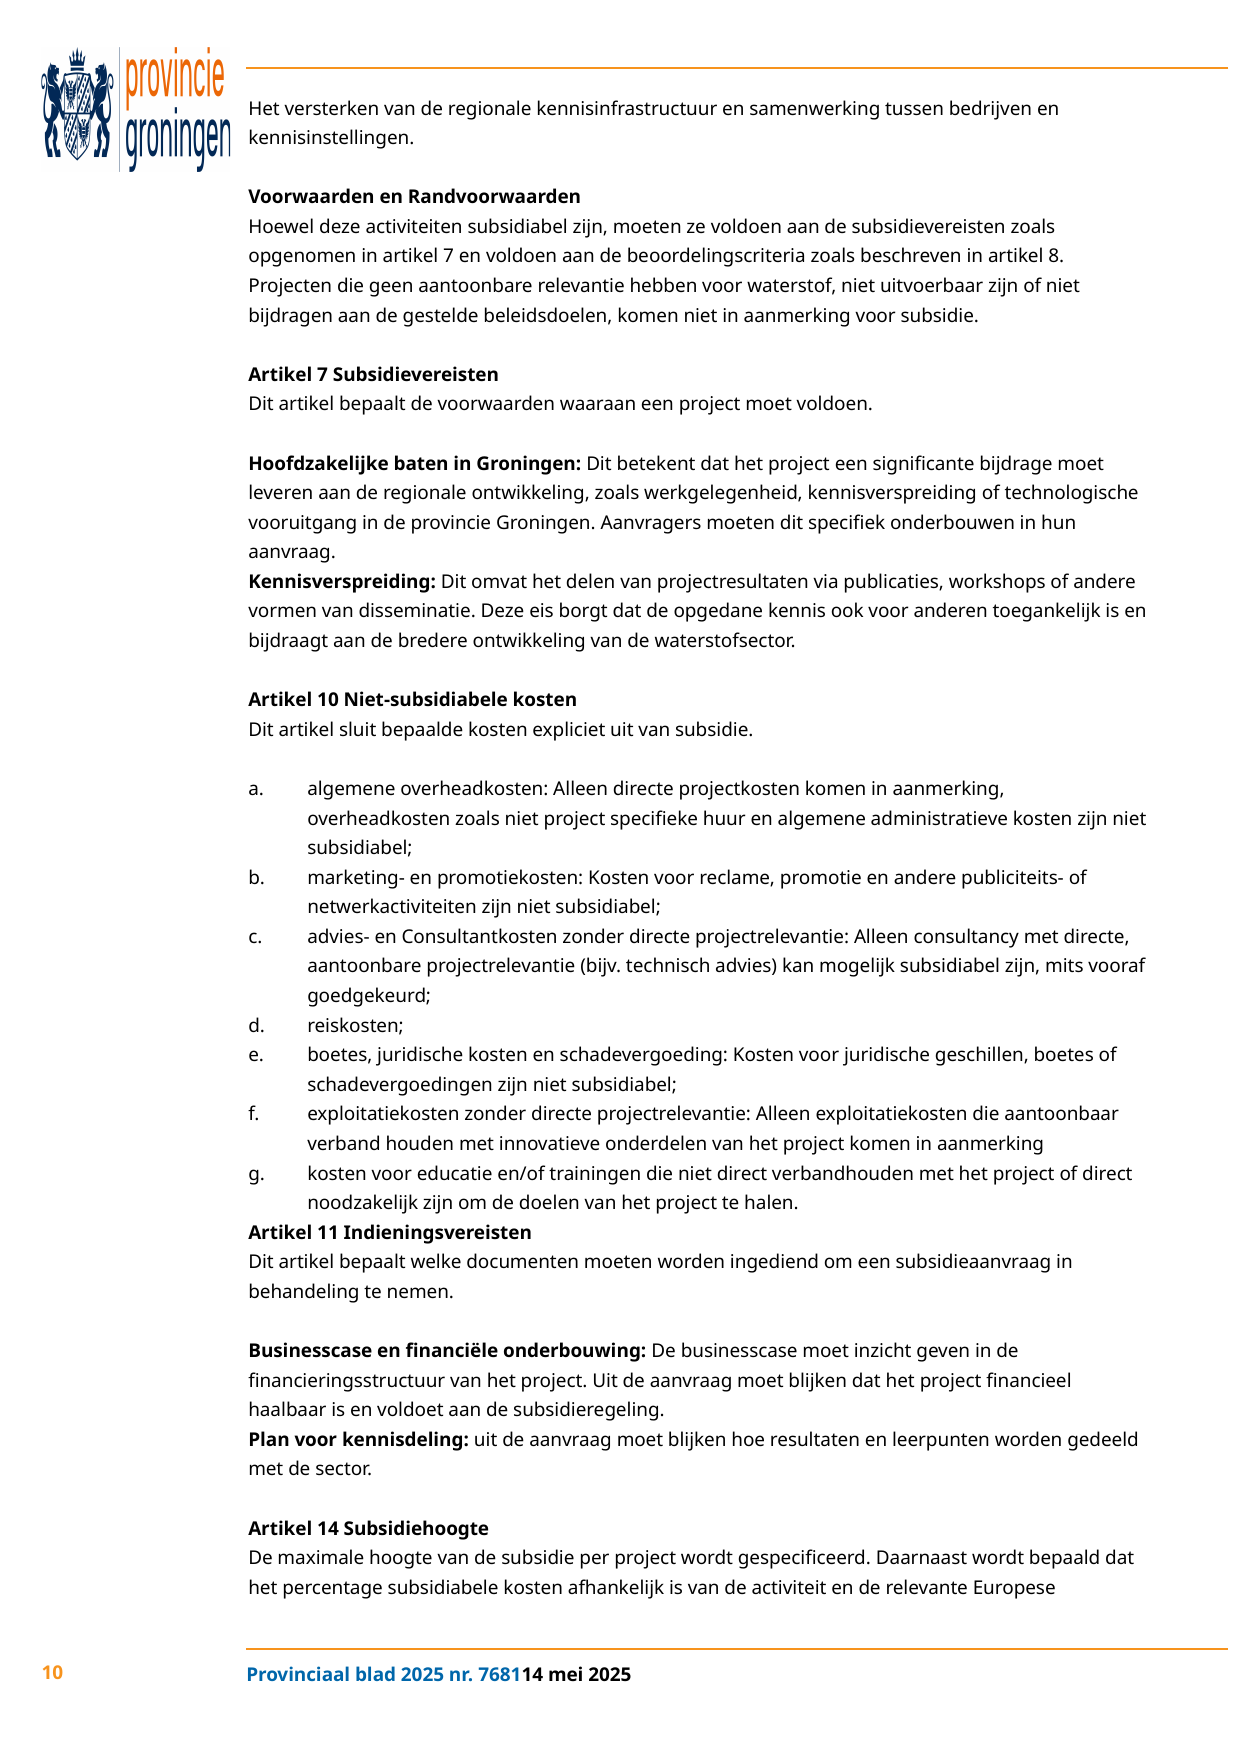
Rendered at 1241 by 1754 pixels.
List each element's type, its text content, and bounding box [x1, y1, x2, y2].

text Dit artikel bepaalt de voorwaarden waaraan een project moet voldoen. [248, 391, 1152, 416]
list marketing- en promotiekosten: Kosten voor reclame, promotie en andere publiciteits- of netwerkactiviteiten zijn niet subsidiabel; [248, 864, 1152, 919]
text Artikel 14 Subsidiehoogte [248, 1515, 1152, 1541]
text Voorwaarden en Randvoorwaarden [248, 183, 1152, 209]
list kosten voor educatie en/of trainingen die niet direct verbandhouden met het project of direct noodzakelijk zijn om de doelen van het project te halen. [248, 1160, 1152, 1215]
list exploitatiekosten zonder directe projectrelevantie: Alleen exploitatiekosten die aantoonbaar verband houden met innovatieve onderdelen van het project komen in aanmerking [248, 1101, 1152, 1156]
list reiskosten; [248, 1012, 1152, 1038]
text Dit artikel sluit bepaalde kosten expliciet uit van subsidie. [248, 716, 1152, 742]
text Artikel 11 Indieningsvereisten [248, 1219, 1152, 1245]
list advies- en Consultantkosten zonder directe projectrelevantie: Alleen consultancy met directe, aantoonbare projectrelevantie (bijv. technisch advies) kan mogelijk subsidiabel zijn, mits vooraf goedgekeurd; [248, 923, 1152, 1008]
text Het versterken van de regionale kennisinfrastructuur en samenwerking tussen bedrijven en kennisinstellingen. [248, 95, 1152, 150]
text Dit artikel bepaalt welke documenten moeten worden ingediend om een subsidieaanvraag in behandeling te nemen. [248, 1248, 1152, 1304]
text Hoofdzakelijke baten in Groningen: Dit betekent dat het project een significante bijdrage moet leveren aan de regionale ontwikkeling, zoals werkgelegenheid, kennisverspreiding of technologische vooruitgang in de provincie Groningen. Aanvragers moeten dit specifiek onderbouwen in hun aanvraag. [248, 450, 1152, 564]
text Kennisverspreiding: Dit omvat het delen van projectresultaten via publicaties, workshops of andere vormen van disseminatie. Deze eis borgt dat de opgedane kennis ook voor anderen toegankelijk is en bijdraagt aan de bredere ontwikkeling van de waterstofsector. [248, 568, 1152, 653]
picture [41, 47, 231, 172]
text De maximale hoogte van de subsidie per project wordt gespecificeerd. Daarnaast wordt bepaald dat het percentage subsidiabele kosten afhankelijk is van de activiteit en de relevante Europese [248, 1544, 1152, 1600]
list algemene overheadkosten: Alleen directe projectkosten komen in aanmerking, overheadkosten zoals niet project specifieke huur en algemene administratieve kosten zijn niet subsidiabel; [248, 775, 1152, 860]
text Artikel 7 Subsidievereisten [248, 361, 1152, 387]
text Hoewel deze activiteiten subsidiabel zijn, moeten ze voldoen aan de subsidievereisten zoals opgenomen in artikel 7 en voldoen aan de beoordelingscriteria zoals beschreven in artikel 8. Projecten die geen aantoonbare relevantie hebben voor waterstof, niet uitvoerbaar zijn of niet bijdragen aan de gestelde beleidsdoelen, komen niet in aanmerking voor subsidie. [248, 213, 1152, 328]
list boetes, juridische kosten en schadevergoeding: Kosten voor juridische geschillen, boetes of schadevergoedingen zijn niet subsidiabel; [248, 1041, 1152, 1097]
text Plan voor kennisdeling: uit de aanvraag moet blijken hoe resultaten en leerpunten worden gedeeld met de sector. [248, 1426, 1152, 1481]
text Businesscase en financiële onderbouwing: De businesscase moet inzicht geven in de financieringsstructuur van het project. Uit de aanvraag moet blijken dat het project financieel haalbaar is en voldoet aan de subsidieregeling. [248, 1337, 1152, 1422]
text Artikel 10 Niet-subsidiabele kosten [248, 686, 1152, 712]
